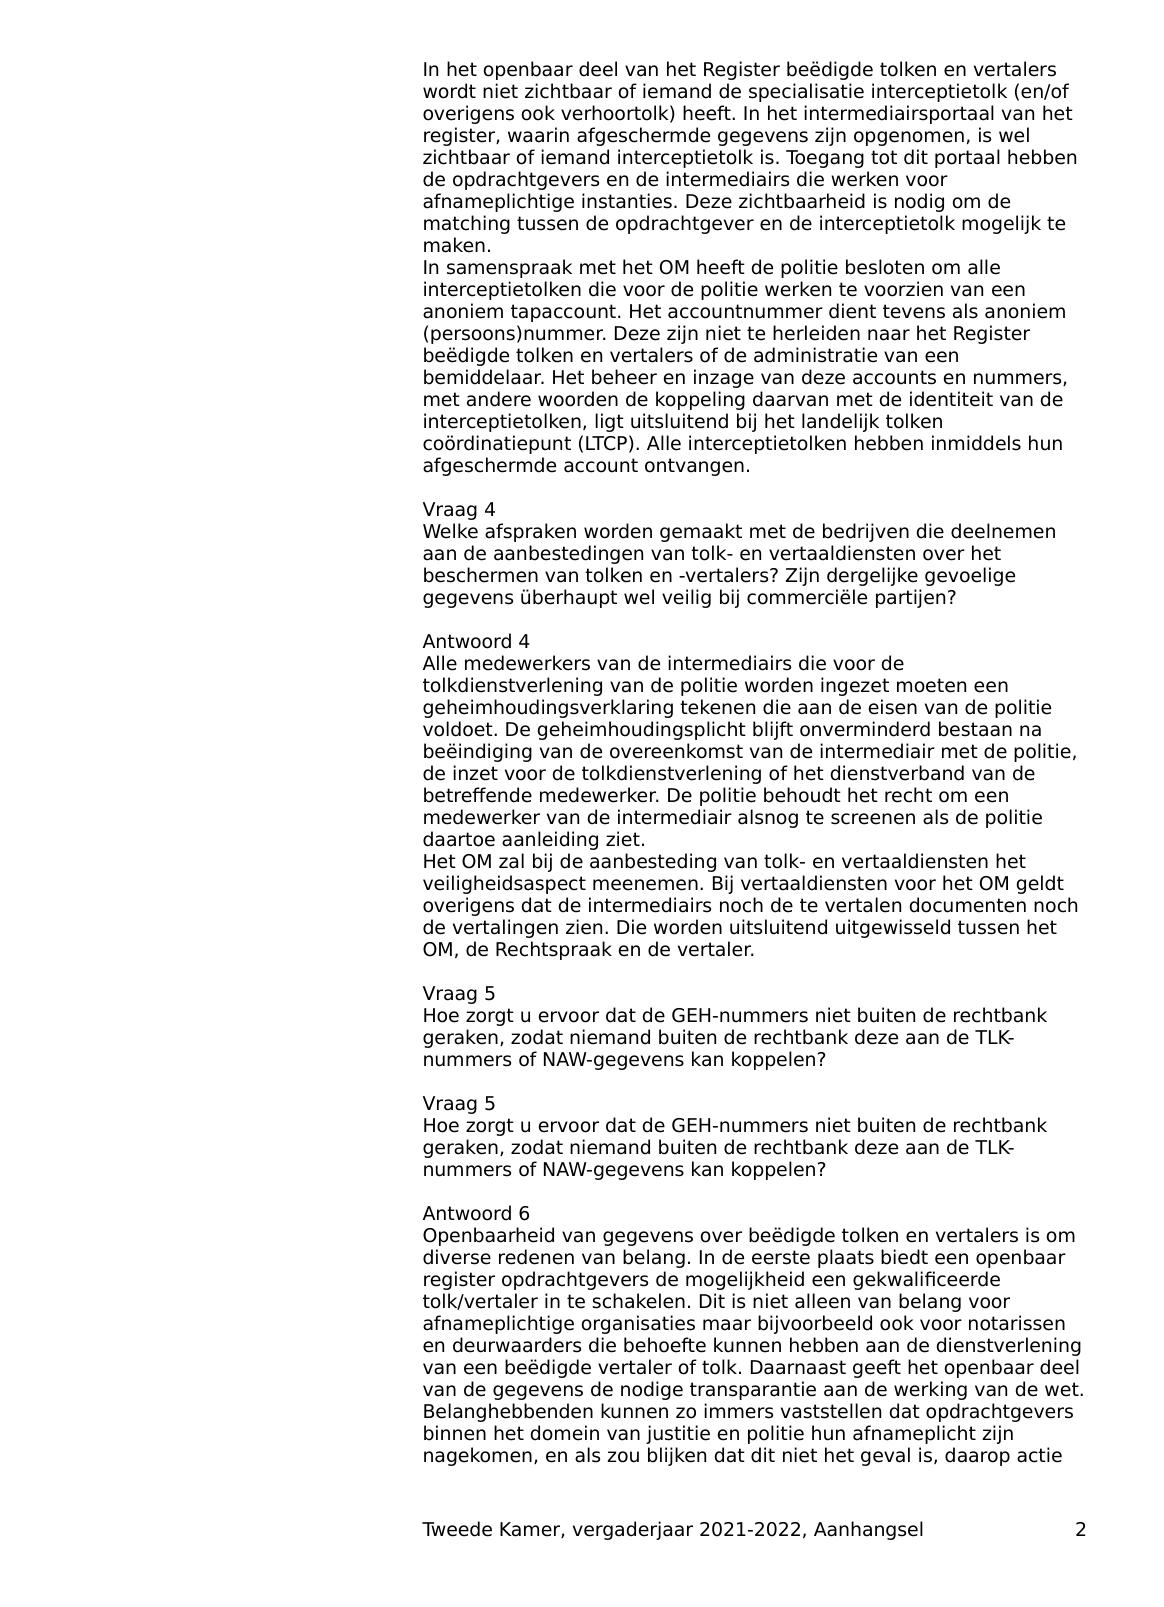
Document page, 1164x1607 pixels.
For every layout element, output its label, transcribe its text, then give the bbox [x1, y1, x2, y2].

text Alle medewerkers van de intermediairs die voor de tolkdienstverlening van de politie worden ingezet moeten een geheimhoudingsverklaring tekenen die aan de eisen van de politie voldoet. De geheimhoudingsplicht blijft onverminderd bestaan na beëindiging van de overeenkomst van de intermediair met de politie, de inzet voor de tolkdienstverlening of het dienstverband van de betreffende medewerker. De politie behoudt het recht om een medewerker van de intermediair alsnog te screenen als de politie daartoe aanleiding ziet. [422, 653, 1087, 851]
text Vraag 5 [422, 983, 1087, 1005]
text Hoe zorgt u ervoor dat de GEH-nummers niet buiten de rechtbank geraken, zodat niemand buiten de rechtbank deze aan de TLK-nummers of NAW-gegevens kan koppelen? [422, 1005, 1087, 1071]
text In het openbaar deel van het Register beëdigde tolken en vertalers wordt niet zichtbaar of iemand de specialisatie interceptietolk (en/of overigens ook verhoortolk) heeft. In het intermediairsportaal van het register, waarin afgeschermde gegevens zijn opgenomen, is wel zichtbaar of iemand interceptietolk is. Toegang tot dit portaal hebben de opdrachtgevers en de intermediairs die werken voor afnameplichtige instanties. Deze zichtbaarheid is nodig om de matching tussen de opdrachtgever en de interceptietolk mogelijk te maken. [422, 59, 1087, 257]
text In samenspraak met het OM heeft de politie besloten om alle interceptietolken die voor de politie werken te voorzien van een anoniem tapaccount. Het accountnummer dient tevens als anoniem (persoons)nummer. Deze zijn niet te herleiden naar het Register beëdigde tolken en vertalers of de administratie van een bemiddelaar. Het beheer en inzage van deze accounts en nummers, met andere woorden de koppeling daarvan met de identiteit van de interceptietolken, ligt uitsluitend bij het landelijk tolken coördinatiepunt (LTCP). Alle interceptietolken hebben inmiddels hun afgeschermde account ontvangen. [422, 257, 1087, 477]
text Openbaarheid van gegevens over beëdigde tolken en vertalers is om diverse redenen van belang. In de eerste plaats biedt een openbaar register opdrachtgevers de mogelijkheid een gekwalificeerde tolk/vertaler in te schakelen. Dit is niet alleen van belang voor afnameplichtige organisaties maar bijvoorbeeld ook voor notarissen en deurwaarders die behoefte kunnen hebben aan de dienstverlening van een beëdigde vertaler of tolk. Daarnaast geeft het openbaar deel van de gegevens de nodige transparantie aan de werking van de wet. Belanghebbenden kunnen zo immers vaststellen dat opdrachtgevers binnen het domein van justitie en politie hun afnameplicht zijn nagekomen, en als zou blijken dat dit niet het geval is, daarop actie [422, 1225, 1087, 1467]
text Het OM zal bij de aanbesteding van tolk- en vertaaldiensten het veiligheidsaspect meenemen. Bij vertaaldiensten voor het OM geldt overigens dat de intermediairs noch de te vertalen documenten noch de vertalingen zien. Die worden uitsluitend uitgewisseld tussen het OM, de Rechtspraak en de vertaler. [422, 851, 1087, 961]
text Vraag 5 [422, 1093, 1087, 1115]
text Welke afspraken worden gemaakt met de bedrijven die deelnemen aan de aanbestedingen van tolk- en vertaaldiensten over het beschermen van tolken en -vertalers? Zijn dergelijke gevoelige gegevens überhaupt wel veilig bij commerciële partijen? [422, 521, 1087, 609]
text Vraag 4 [422, 499, 1087, 521]
text Hoe zorgt u ervoor dat de GEH-nummers niet buiten de rechtbank geraken, zodat niemand buiten de rechtbank deze aan de TLK-nummers of NAW-gegevens kan koppelen? [422, 1115, 1087, 1181]
text Antwoord 6 [422, 1203, 1087, 1225]
text Antwoord 4 [422, 631, 1087, 653]
